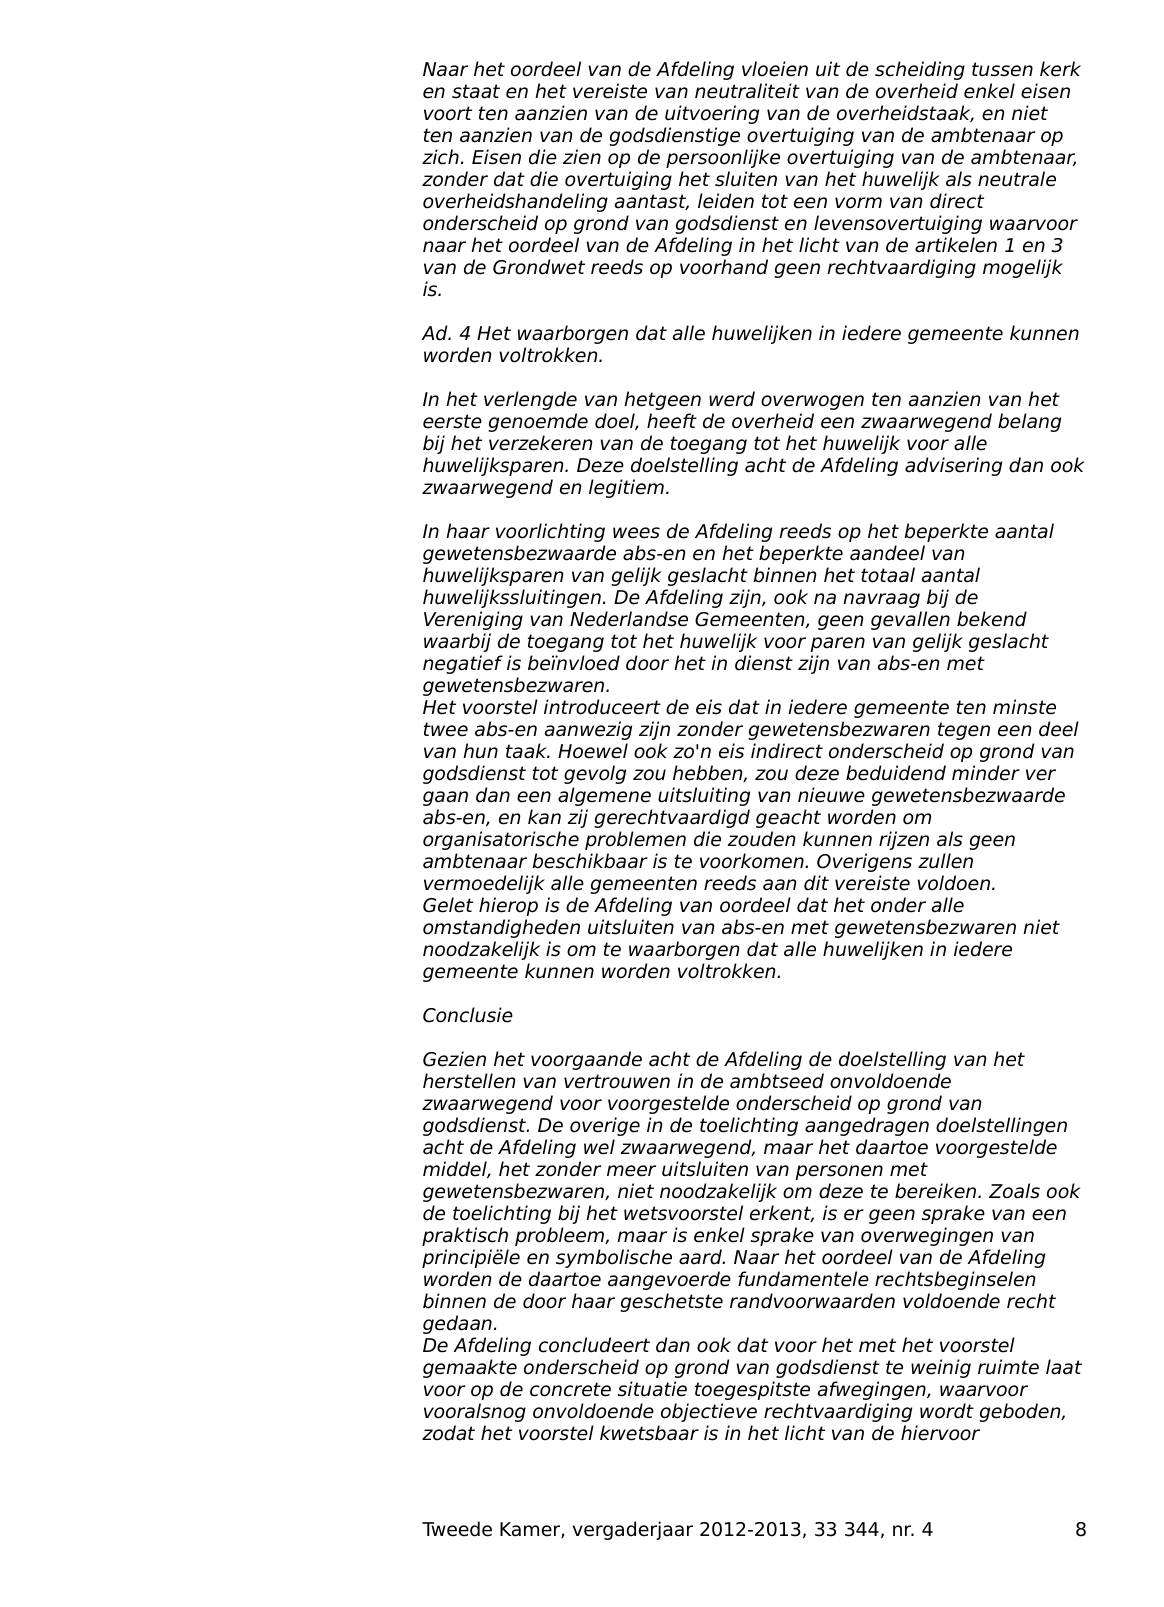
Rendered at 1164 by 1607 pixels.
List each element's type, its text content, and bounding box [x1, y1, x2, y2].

text Gezien het voorgaande acht de Afdeling de doelstelling van het herstellen van vertrouwen in de ambtseed onvoldoende zwaarwegend voor voorgestelde onderscheid op grond van godsdienst. De overige in de toelichting aangedragen doelstellingen acht de Afdeling wel zwaarwegend, maar het daartoe voorgestelde middel, het zonder meer uitsluiten van personen met gewetensbezwaren, niet noodzakelijk om deze te bereiken. Zoals ook de toelichting bij het wetsvoorstel erkent, is er geen sprake van een praktisch probleem, maar is enkel sprake van overwegingen van principiële en symbolische aard. Naar het oordeel van de Afdeling worden de daartoe aangevoerde fundamentele rechtsbeginselen binnen de door haar geschetste randvoorwaarden voldoende recht gedaan. [422, 1049, 1087, 1335]
text Naar het oordeel van de Afdeling vloeien uit de scheiding tussen kerk en staat en het vereiste van neutraliteit van de overheid enkel eisen voort ten aanzien van de uitvoering van de overheidstaak, en niet ten aanzien van de godsdienstige overtuiging van de ambtenaar op zich. Eisen die zien op de persoonlijke overtuiging van de ambtenaar, zonder dat die overtuiging het sluiten van het huwelijk als neutrale overheidshandeling aantast, leiden tot een vorm van direct onderscheid op grond van godsdienst en levensovertuiging waarvoor naar het oordeel van de Afdeling in het licht van de artikelen 1 en 3 van de Grondwet reeds op voorhand geen rechtvaardiging mogelijk is. [422, 59, 1087, 301]
text Het voorstel introduceert de eis dat in iedere gemeente ten minste twee abs-en aanwezig zijn zonder gewetensbezwaren tegen een deel van hun taak. Hoewel ook zo'n eis indirect onderscheid op grond van godsdienst tot gevolg zou hebben, zou deze beduidend minder ver gaan dan een algemene uitsluiting van nieuwe gewetensbezwaarde abs-en, en kan zij gerechtvaardigd geacht worden om organisatorische problemen die zouden kunnen rijzen als geen ambtenaar beschikbaar is te voorkomen. Overigens zullen vermoedelijk alle gemeenten reeds aan dit vereiste voldoen. [422, 697, 1087, 895]
subtitle Ad. 4 Het waarborgen dat alle huwelijken in iedere gemeente kunnen worden voltrokken. [422, 323, 1087, 367]
text In het verlengde van hetgeen werd overwogen ten aanzien van het eerste genoemde doel, heeft de overheid een zwaarwegend belang bij het verzekeren van de toegang tot het huwelijk voor alle huwelijksparen. Deze doelstelling acht de Afdeling advisering dan ook zwaarwegend en legitiem. [422, 389, 1087, 499]
text In haar voorlichting wees de Afdeling reeds op het beperkte aantal gewetensbezwaarde abs-en en het beperkte aandeel van huwelijksparen van gelijk geslacht binnen het totaal aantal huwelijkssluitingen. De Afdeling zijn, ook na navraag bij de Vereniging van Nederlandse Gemeenten, geen gevallen bekend waarbij de toegang tot het huwelijk voor paren van gelijk geslacht negatief is beïnvloed door het in dienst zijn van abs-en met gewetensbezwaren. [422, 521, 1087, 697]
subtitle Conclusie [422, 1005, 1087, 1027]
text Gelet hierop is de Afdeling van oordeel dat het onder alle omstandigheden uitsluiten van abs-en met gewetensbezwaren niet noodzakelijk is om te waarborgen dat alle huwelijken in iedere gemeente kunnen worden voltrokken. [422, 895, 1087, 983]
text De Afdeling concludeert dan ook dat voor het met het voorstel gemaakte onderscheid op grond van godsdienst te weinig ruimte laat voor op de concrete situatie toegespitste afwegingen, waarvoor vooralsnog onvoldoende objectieve rechtvaardiging wordt geboden, zodat het voorstel kwetsbaar is in het licht van de hiervoor [422, 1335, 1087, 1445]
